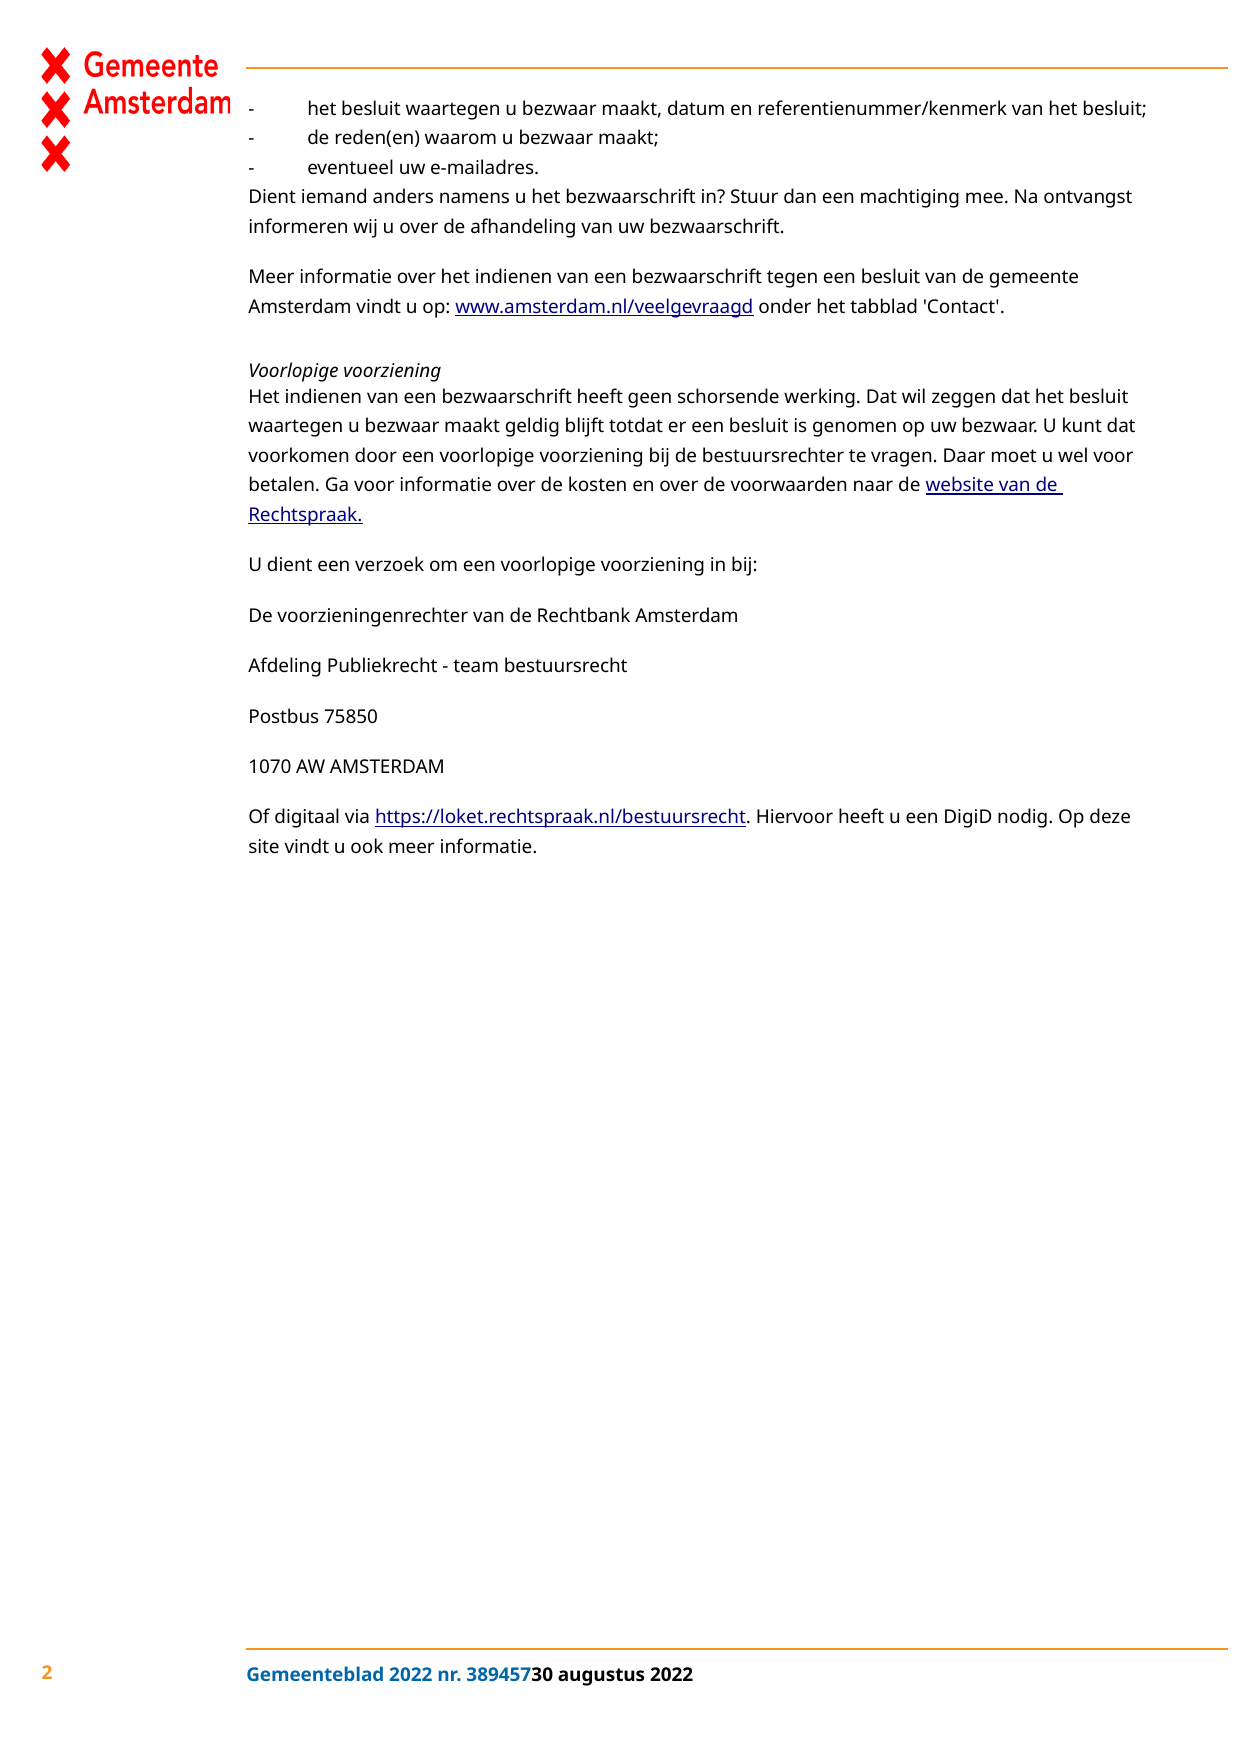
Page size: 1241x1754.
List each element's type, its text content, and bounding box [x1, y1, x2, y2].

text Het indienen van een bezwaarschrift heeft geen schorsende werking. Dat wil zeggen dat het besluit waartegen u bezwaar maakt geldig blijft totdat er een besluit is genomen op uw bezwaar. U kunt dat voorkomen door een voorlopige voorziening bij de bestuursrechter te vragen. Daar moet u wel voor betalen. Ga voor informatie over de kosten en over de voorwaarden naar de website van de Rechtspraak. [248, 383, 1152, 527]
list het besluit waartegen u bezwaar maakt, datum en referentienummer/kenmerk van het besluit; [248, 95, 1152, 121]
text Afdeling Publiekrecht - team bestuursrecht [248, 652, 1152, 678]
picture [41, 47, 231, 172]
text Meer informatie over het indienen van een bezwaarschrift tegen een besluit van de gemeente Amsterdam vindt u op: www.amsterdam.nl/veelgevraagd onder het tabblad 'Contact'. [248, 263, 1152, 319]
list de reden(en) waarom u bezwaar maakt; [248, 124, 1152, 150]
text Dient iemand anders namens u het bezwaarschrift in? Stuur dan een machtiging mee. Na ontvangst informeren wij u over de afhandeling van uw bezwaarschrift. [248, 183, 1152, 239]
text Postbus 75850 [248, 703, 1152, 728]
text Voorlopige voorziening [248, 357, 1152, 383]
text Of digitaal via https://loket.rechtspraak.nl/bestuursrecht. Hiervoor heeft u een DigiD nodig. Op deze site vindt u ook meer informatie. [248, 804, 1152, 859]
list eventueel uw e-mailadres. [248, 154, 1152, 180]
text De voorzieningenrechter van de Rechtbank Amsterdam [248, 602, 1152, 628]
text U dient een verzoek om een voorlopige voorziening in bij: [248, 552, 1152, 577]
text 1070 AW AMSTERDAM [248, 753, 1152, 779]
